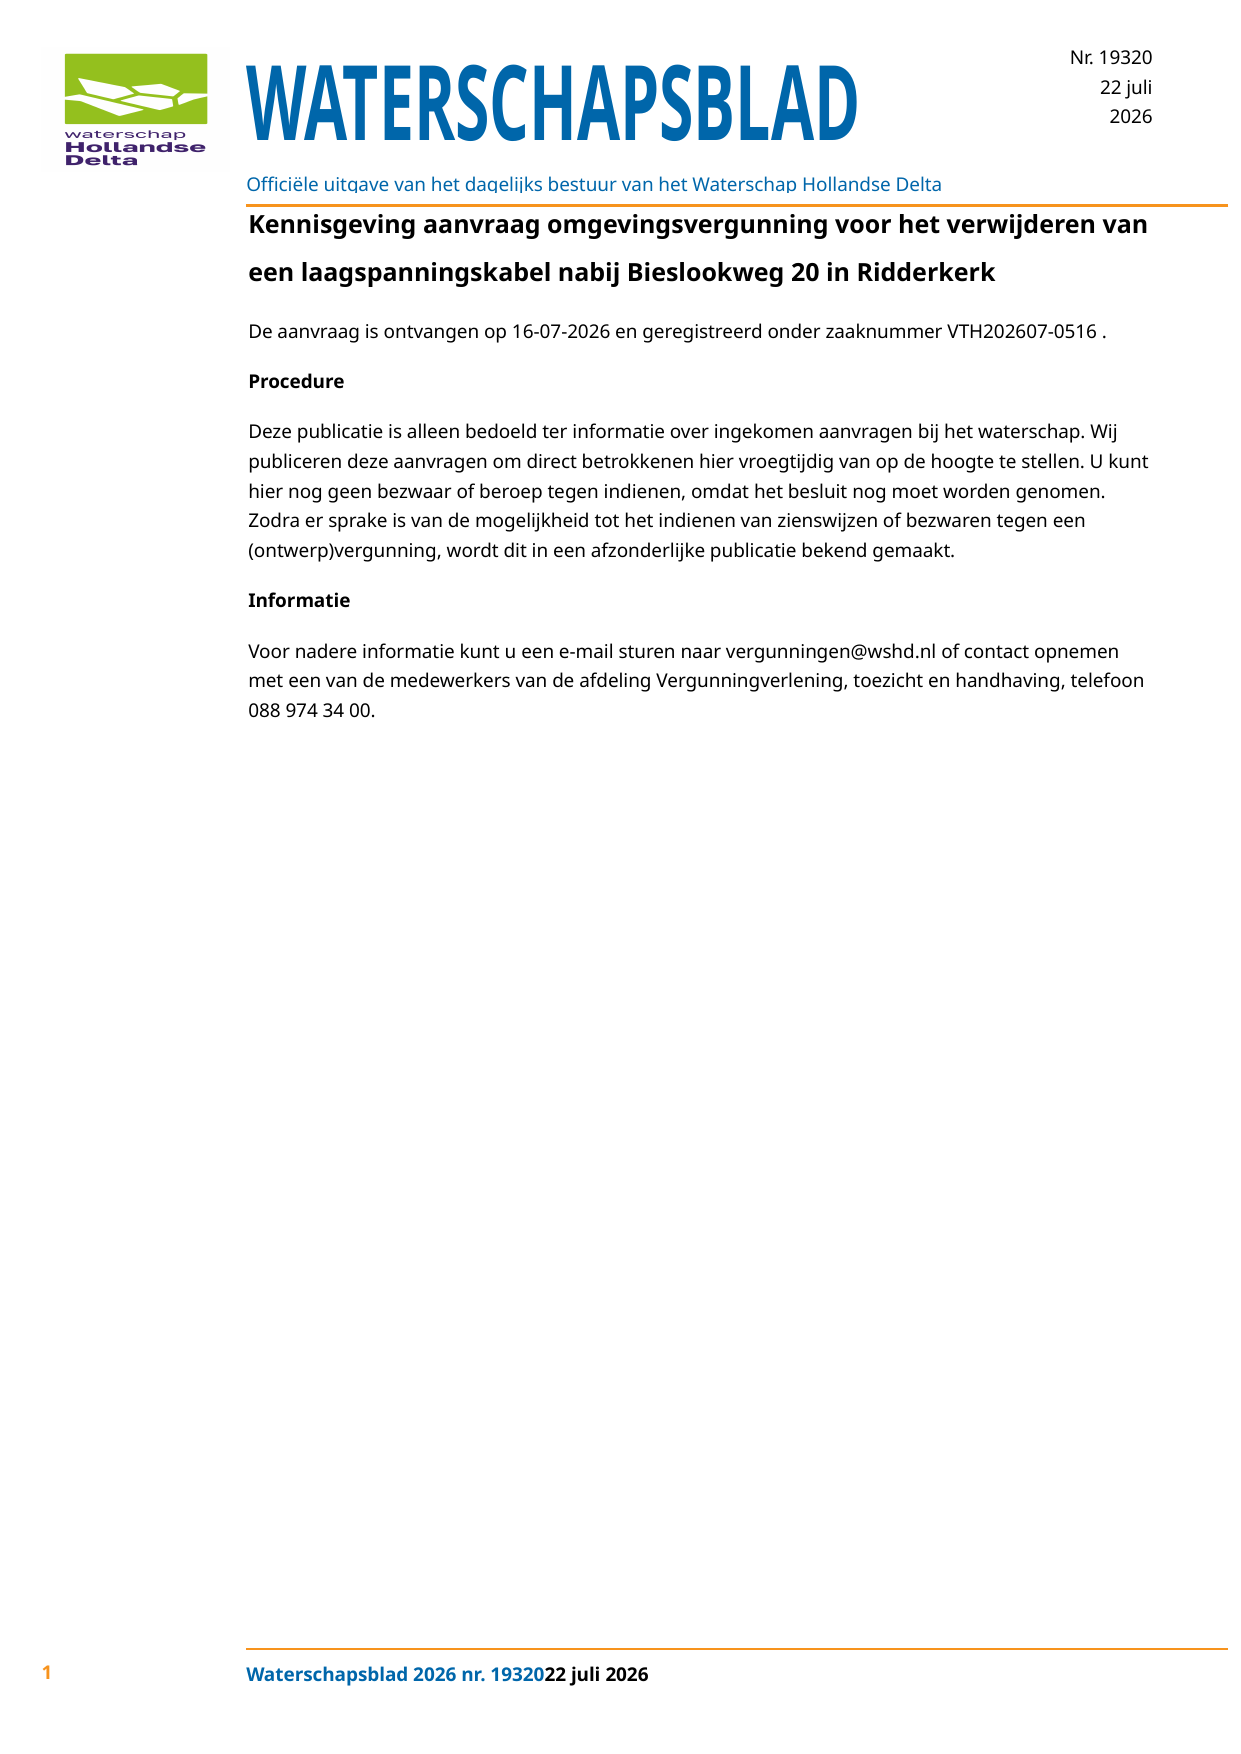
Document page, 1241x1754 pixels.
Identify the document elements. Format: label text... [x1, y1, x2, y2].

picture [41, 47, 231, 172]
text Informatie [248, 587, 1152, 613]
text Deze publicatie is alleen bedoeld ter informatie over ingekomen aanvragen bij het waterschap. Wij publiceren deze aanvragen om direct betrokkenen hier vroegtijdig van op de hoogte te stellen. U kunt hier nog geen bezwaar of beroep tegen indienen, omdat het besluit nog moet worden genomen. Zodra er sprake is van de mogelijkheid tot het indienen van zienswijzen of bezwaren tegen een (ontwerp)vergunning, wordt dit in een afzonderlijke publicatie bekend gemaakt. [248, 419, 1152, 563]
text Kennisgeving aanvraag omgevingsvergunning voor het verwijderen van een laagspanningskabel nabij Bieslookweg 20 in Ridderkerk [248, 207, 1152, 288]
text De aanvraag is ontvangen op 16-07-2026 en geregistreerd onder zaaknummer VTH202607-0516 . [248, 318, 1152, 344]
text Procedure [248, 368, 1152, 394]
text Voor nadere informatie kunt u een e-mail sturen naar vergunningen@wshd.nl of contact opnemen met een van de medewerkers van de afdeling Vergunningverlening, toezicht en handhaving, telefoon 088 974 34 00. [248, 638, 1152, 723]
